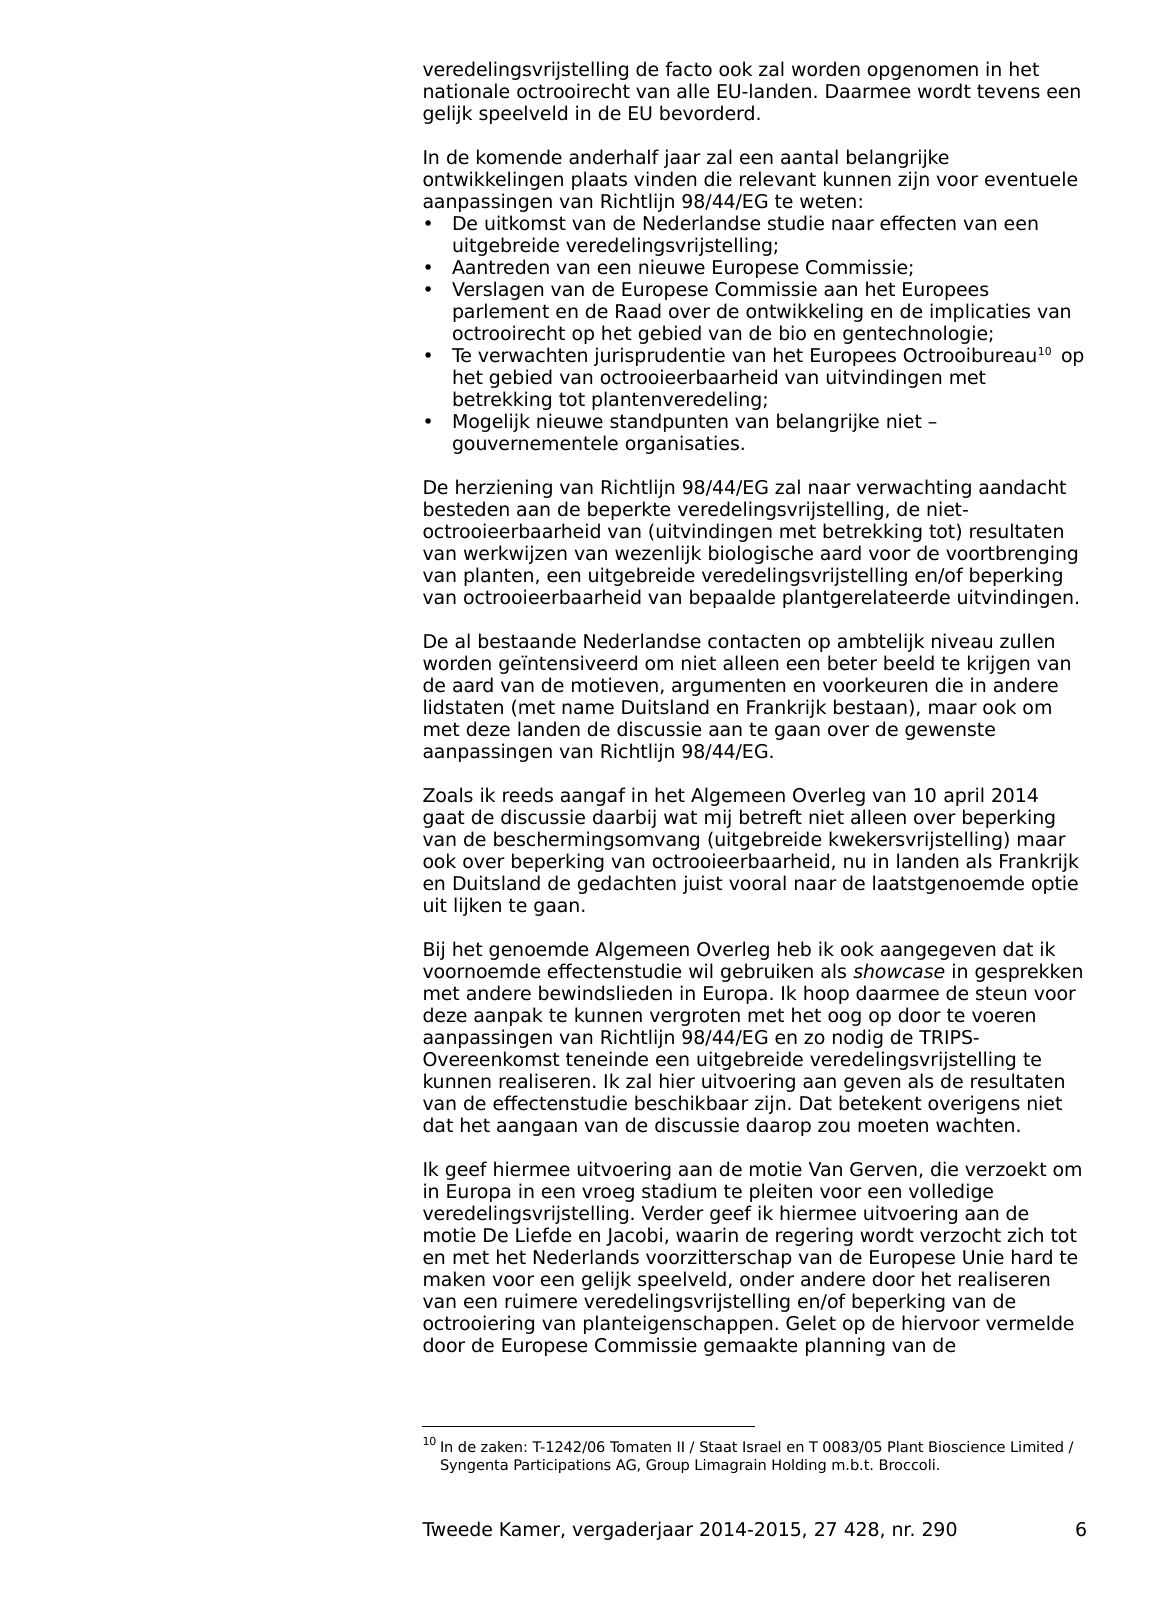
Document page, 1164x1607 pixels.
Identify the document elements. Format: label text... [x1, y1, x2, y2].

text In de zaken: T-1242/06 Tomaten II / Staat Israel en T 0083/05 Plant Bioscience Limited / Syngenta Participations AG, Group Limagrain Holding m.b.t. Broccoli. [422, 1435, 1087, 1474]
text De al bestaande Nederlandse contacten op ambtelijk niveau zullen worden geïntensiveerd om niet alleen een beter beeld te krijgen van de aard van de motieven, argumenten en voorkeuren die in andere lidstaten (met name Duitsland en Frankrijk bestaan), maar ook om met deze landen de discussie aan te gaan over de gewenste aanpassingen van Richtlijn 98/44/EG. [422, 631, 1087, 763]
text veredelingsvrijstelling de facto ook zal worden opgenomen in het nationale octrooirecht van alle EU-landen. Daarmee wordt tevens een gelijk speelveld in de EU bevorderd. [422, 59, 1087, 125]
text In de komende anderhalf jaar zal een aantal belangrijke ontwikkelingen plaats vinden die relevant kunnen zijn voor eventuele aanpassingen van Richtlijn 98/44/EG te weten: [422, 147, 1087, 213]
text Bij het genoemde Algemeen Overleg heb ik ook aangegeven dat ik voornoemde effectenstudie wil gebruiken als showcase in gesprekken met andere bewindslieden in Europa. Ik hoop daarmee de steun voor deze aanpak te kunnen vergroten met het oog op door te voeren aanpassingen van Richtlijn 98/44/EG en zo nodig de TRIPS-Overeenkomst teneinde een uitgebreide veredelingsvrijstelling te kunnen realiseren. Ik zal hier uitvoering aan geven als de resultaten van de effectenstudie beschikbaar zijn. Dat betekent overigens niet dat het aangaan van de discussie daarop zou moeten wachten. [422, 939, 1087, 1137]
text Zoals ik reeds aangaf in het Algemeen Overleg van 10 april 2014 gaat de discussie daarbij wat mij betreft niet alleen over beperking van de beschermingsomvang (uitgebreide kwekersvrijstelling) maar ook over beperking van octrooieerbaarheid, nu in landen als Frankrijk en Duitsland de gedachten juist vooral naar de laatstgenoemde optie uit lijken te gaan. [422, 785, 1087, 917]
text De herziening van Richtlijn 98/44/EG zal naar verwachting aandacht besteden aan de beperkte veredelingsvrijstelling, de niet-octrooieerbaarheid van (uitvindingen met betrekking tot) resultaten van werkwijzen van wezenlijk biologische aard voor de voortbrenging van planten, een uitgebreide veredelingsvrijstelling en/of beperking van octrooieerbaarheid van bepaalde plantgerelateerde uitvindingen. [422, 477, 1087, 609]
text • Mogelijk nieuwe standpunten van belangrijke niet – gouvernementele organisaties. [422, 411, 1087, 455]
text • Verslagen van de Europese Commissie aan het Europees parlement en de Raad over de ontwikkeling en de implicaties van octrooirecht op het gebied van de bio en gentechnologie; [422, 279, 1087, 345]
text • Aantreden van een nieuwe Europese Commissie; [422, 257, 1087, 279]
text Ik geef hiermee uitvoering aan de motie Van Gerven, die verzoekt om in Europa in een vroeg stadium te pleiten voor een volledige veredelingsvrijstelling. Verder geef ik hiermee uitvoering aan de motie De Liefde en Jacobi, waarin de regering wordt verzocht zich tot en met het Nederlands voorzitterschap van de Europese Unie hard te maken voor een gelijk speelveld, onder andere door het realiseren van een ruimere veredelingsvrijstelling en/of beperking van de octrooiering van planteigenschappen. Gelet op de hiervoor vermelde door de Europese Commissie gemaakte planning van de [422, 1159, 1087, 1357]
text • Te verwachten jurisprudentie van het Europees Octrooibureau op het gebied van octrooieerbaarheid van uitvindingen met betrekking tot plantenveredeling; [422, 345, 1087, 411]
text • De uitkomst van de Nederlandse studie naar effecten van een uitgebreide veredelingsvrijstelling; [422, 213, 1087, 257]
